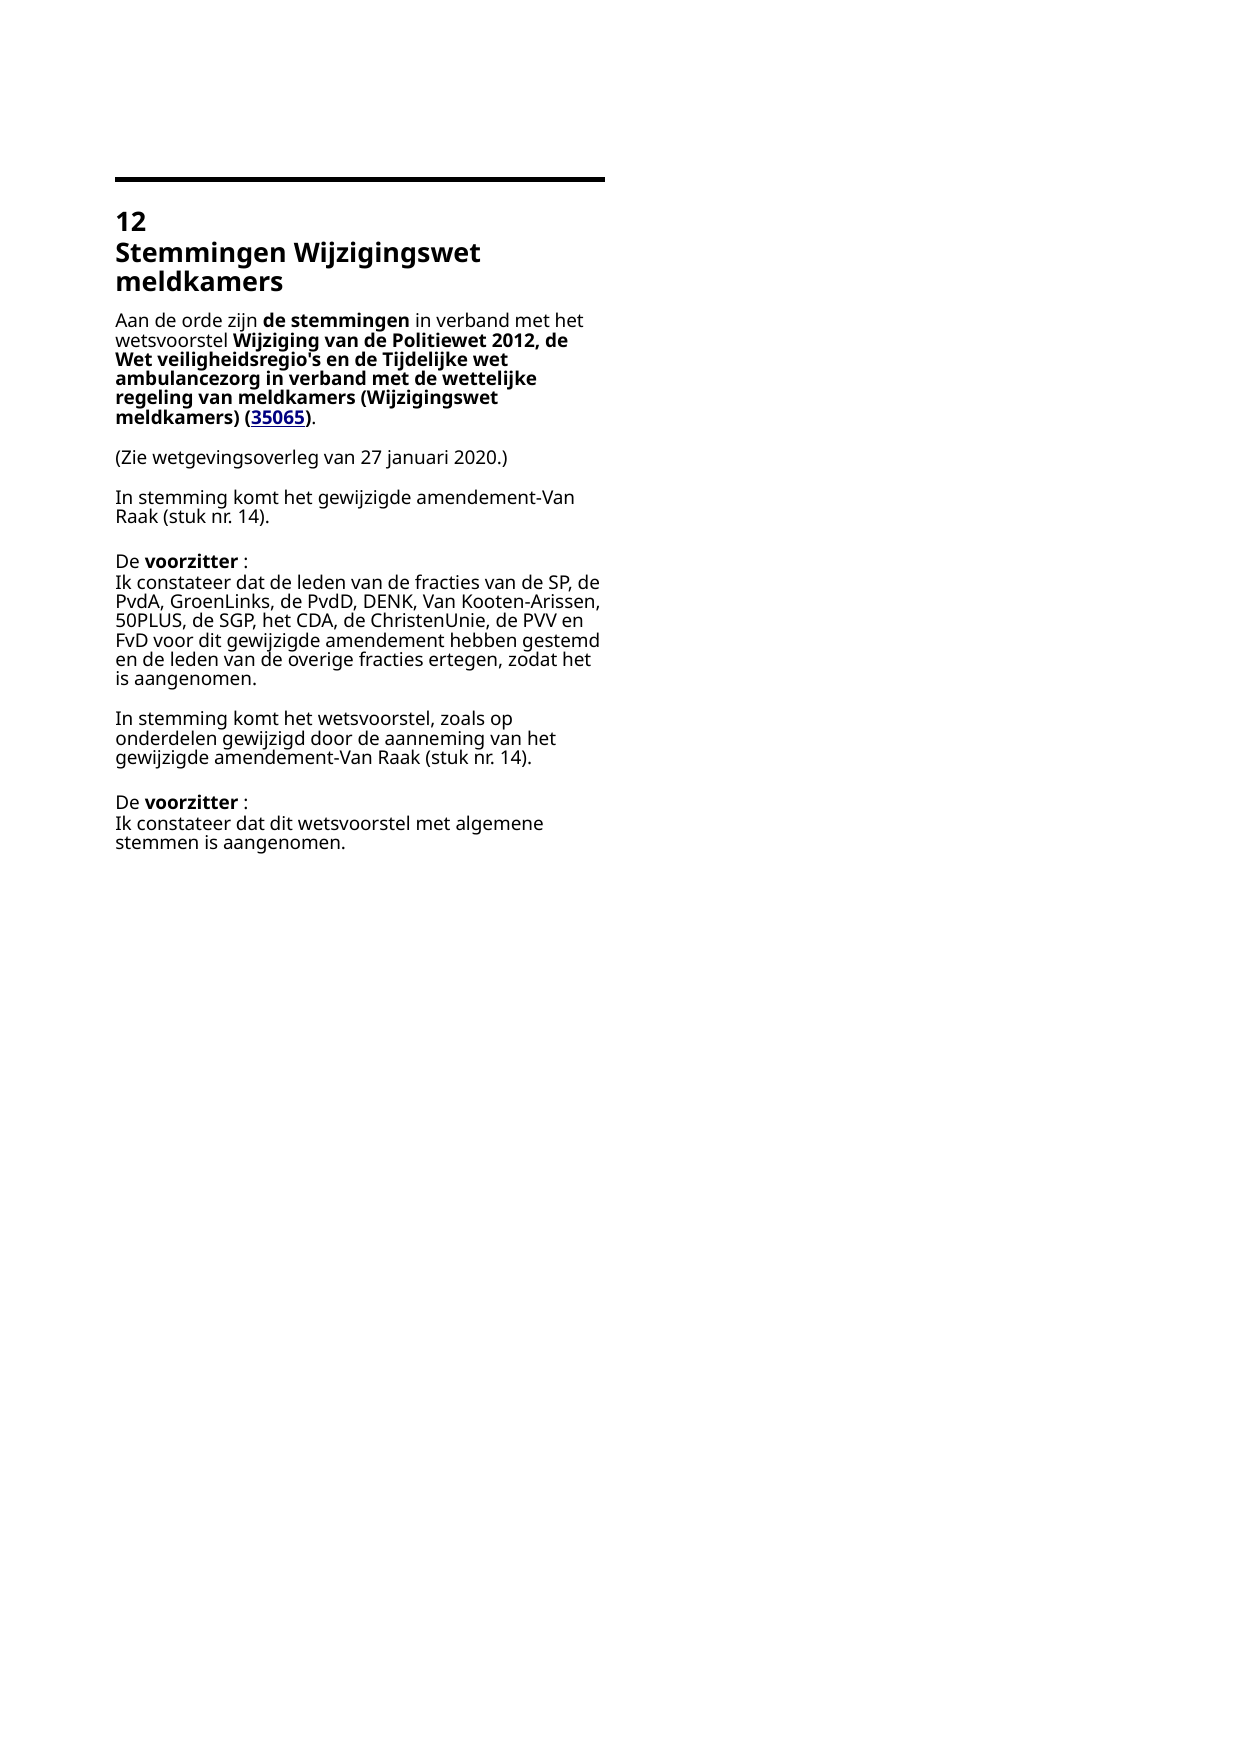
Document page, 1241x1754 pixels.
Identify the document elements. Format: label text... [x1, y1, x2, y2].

text 12 [115, 203, 605, 239]
text De voorzitter : [115, 548, 605, 574]
text Ik constateer dat dit wetsvoorstel met algemene stemmen is aangenomen. [115, 815, 605, 853]
text Aan de orde zijn de stemmingen in verband met het wetsvoorstel Wijziging van de Politiewet 2012, de Wet veiligheidsregio's en de Tijdelijke wet ambulancezorg in verband met de wettelijke regeling van meldkamers (Wijzigingswet meldkamers) (35065). [115, 312, 605, 428]
text Ik constateer dat de leden van de fracties van de SP, de PvdA, GroenLinks, de PvdD, DENK, Van Kooten-Arissen, 50PLUS, de SGP, het CDA, de ChristenUnie, de PVV en FvD voor dit gewijzigde amendement hebben gestemd en de leden van de overige fracties ertegen, zodat het is aangenomen. [115, 574, 605, 689]
text In stemming komt het wetsvoorstel, zoals op onderdelen gewijzigd door de aanneming van het gewijzigde amendement-Van Raak (stuk nr. 14). [115, 710, 605, 768]
text De voorzitter : [115, 789, 605, 815]
text (Zie wetgevingsoverleg van 27 januari 2020.) [115, 449, 605, 468]
text Stemmingen Wijzigingswet meldkamers [115, 239, 605, 312]
text In stemming komt het gewijzigde amendement-Van Raak (stuk nr. 14). [115, 489, 605, 527]
